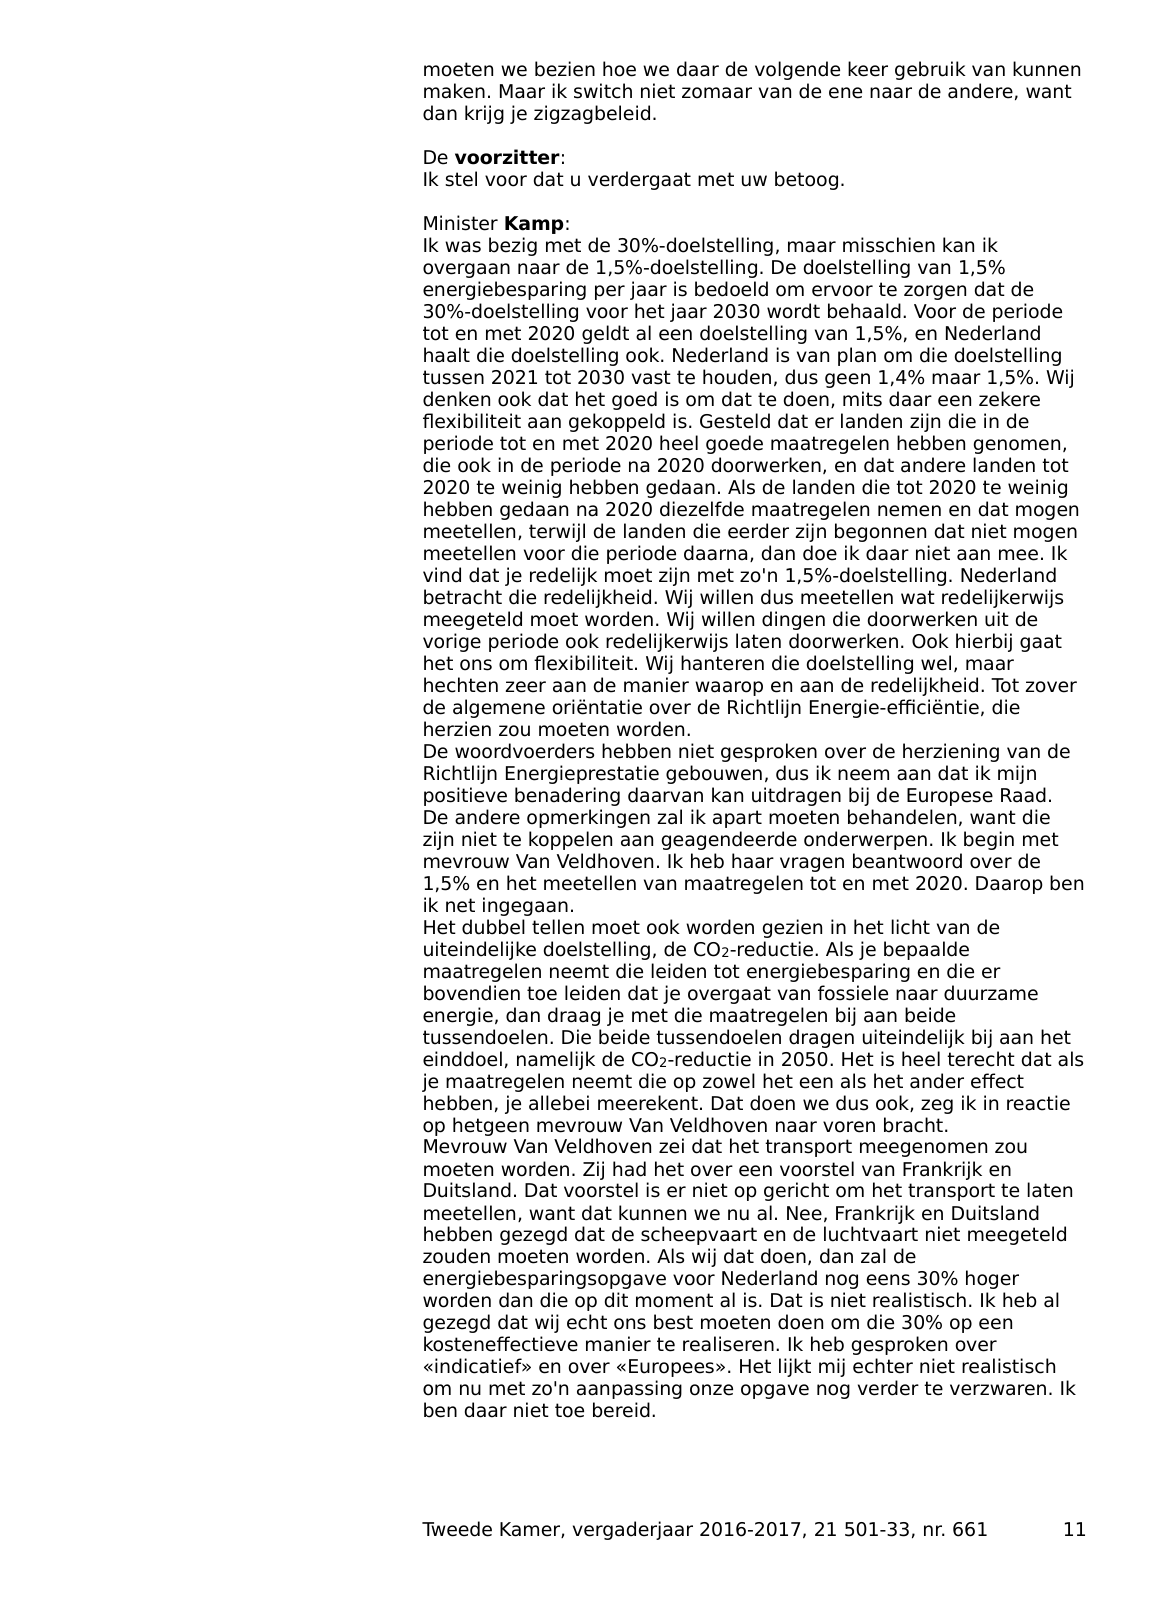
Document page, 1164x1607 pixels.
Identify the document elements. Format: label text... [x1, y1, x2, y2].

text Mevrouw Van Veldhoven zei dat het transport meegenomen zou moeten worden. Zij had het over een voorstel van Frankrijk en Duitsland. Dat voorstel is er niet op gericht om het transport te laten meetellen, want dat kunnen we nu al. Nee, Frankrijk en Duitsland hebben gezegd dat de scheepvaart en de luchtvaart niet meegeteld zouden moeten worden. Als wij dat doen, dan zal de energiebesparingsopgave voor Nederland nog eens 30% hoger worden dan die op dit moment al is. Dat is niet realistisch. Ik heb al gezegd dat wij echt ons best moeten doen om die 30% op een kosteneffectieve manier te realiseren. Ik heb gesproken over «indicatief» en over «Europees». Het lijkt mij echter niet realistisch om nu met zo'n aanpassing onze opgave nog verder te verzwaren. Ik ben daar niet toe bereid. [422, 1136, 1087, 1422]
text De voorzitter: [422, 147, 1087, 169]
text Het dubbel tellen moet ook worden gezien in het licht van de uiteindelijke doelstelling, de CO2-reductie. Als je bepaalde maatregelen neemt die leiden tot energiebesparing en die er bovendien toe leiden dat je overgaat van fossiele naar duurzame energie, dan draag je met die maatregelen bij aan beide tussendoelen. Die beide tussendoelen dragen uiteindelijk bij aan het einddoel, namelijk de CO2-reductie in 2050. Het is heel terecht dat als je maatregelen neemt die op zowel het een als het ander effect hebben, je allebei meerekent. Dat doen we dus ook, zeg ik in reactie op hetgeen mevrouw Van Veldhoven naar voren bracht. [422, 917, 1087, 1136]
text Minister Kamp: [422, 213, 1087, 235]
text Ik was bezig met de 30%-doelstelling, maar misschien kan ik overgaan naar de 1,5%-doelstelling. De doelstelling van 1,5% energiebesparing per jaar is bedoeld om ervoor te zorgen dat de 30%-doelstelling voor het jaar 2030 wordt behaald. Voor de periode tot en met 2020 geldt al een doelstelling van 1,5%, en Nederland haalt die doelstelling ook. Nederland is van plan om die doelstelling tussen 2021 tot 2030 vast te houden, dus geen 1,4% maar 1,5%. Wij denken ook dat het goed is om dat te doen, mits daar een zekere flexibiliteit aan gekoppeld is. Gesteld dat er landen zijn die in de periode tot en met 2020 heel goede maatregelen hebben genomen, die ook in de periode na 2020 doorwerken, en dat andere landen tot 2020 te weinig hebben gedaan. Als de landen die tot 2020 te weinig hebben gedaan na 2020 diezelfde maatregelen nemen en dat mogen meetellen, terwijl de landen die eerder zijn begonnen dat niet mogen meetellen voor die periode daarna, dan doe ik daar niet aan mee. Ik vind dat je redelijk moet zijn met zo'n 1,5%-doelstelling. Nederland betracht die redelijkheid. Wij willen dus meetellen wat redelijkerwijs meegeteld moet worden. Wij willen dingen die doorwerken uit de vorige periode ook redelijkerwijs laten doorwerken. Ook hierbij gaat het ons om flexibiliteit. Wij hanteren die doelstelling wel, maar hechten zeer aan de manier waarop en aan de redelijkheid. Tot zover de algemene oriëntatie over de Richtlijn Energie-efficiëntie, die herzien zou moeten worden. [422, 235, 1087, 741]
text moeten we bezien hoe we daar de volgende keer gebruik van kunnen maken. Maar ik switch niet zomaar van de ene naar de andere, want dan krijg je zigzagbeleid. [422, 59, 1087, 125]
text De andere opmerkingen zal ik apart moeten behandelen, want die zijn niet te koppelen aan geagendeerde onderwerpen. Ik begin met mevrouw Van Veldhoven. Ik heb haar vragen beantwoord over de 1,5% en het meetellen van maatregelen tot en met 2020. Daarop ben ik net ingegaan. [422, 807, 1087, 917]
text De woordvoerders hebben niet gesproken over de herziening van de Richtlijn Energieprestatie gebouwen, dus ik neem aan dat ik mijn positieve benadering daarvan kan uitdragen bij de Europese Raad. [422, 741, 1087, 807]
text Ik stel voor dat u verdergaat met uw betoog. [422, 169, 1087, 191]
